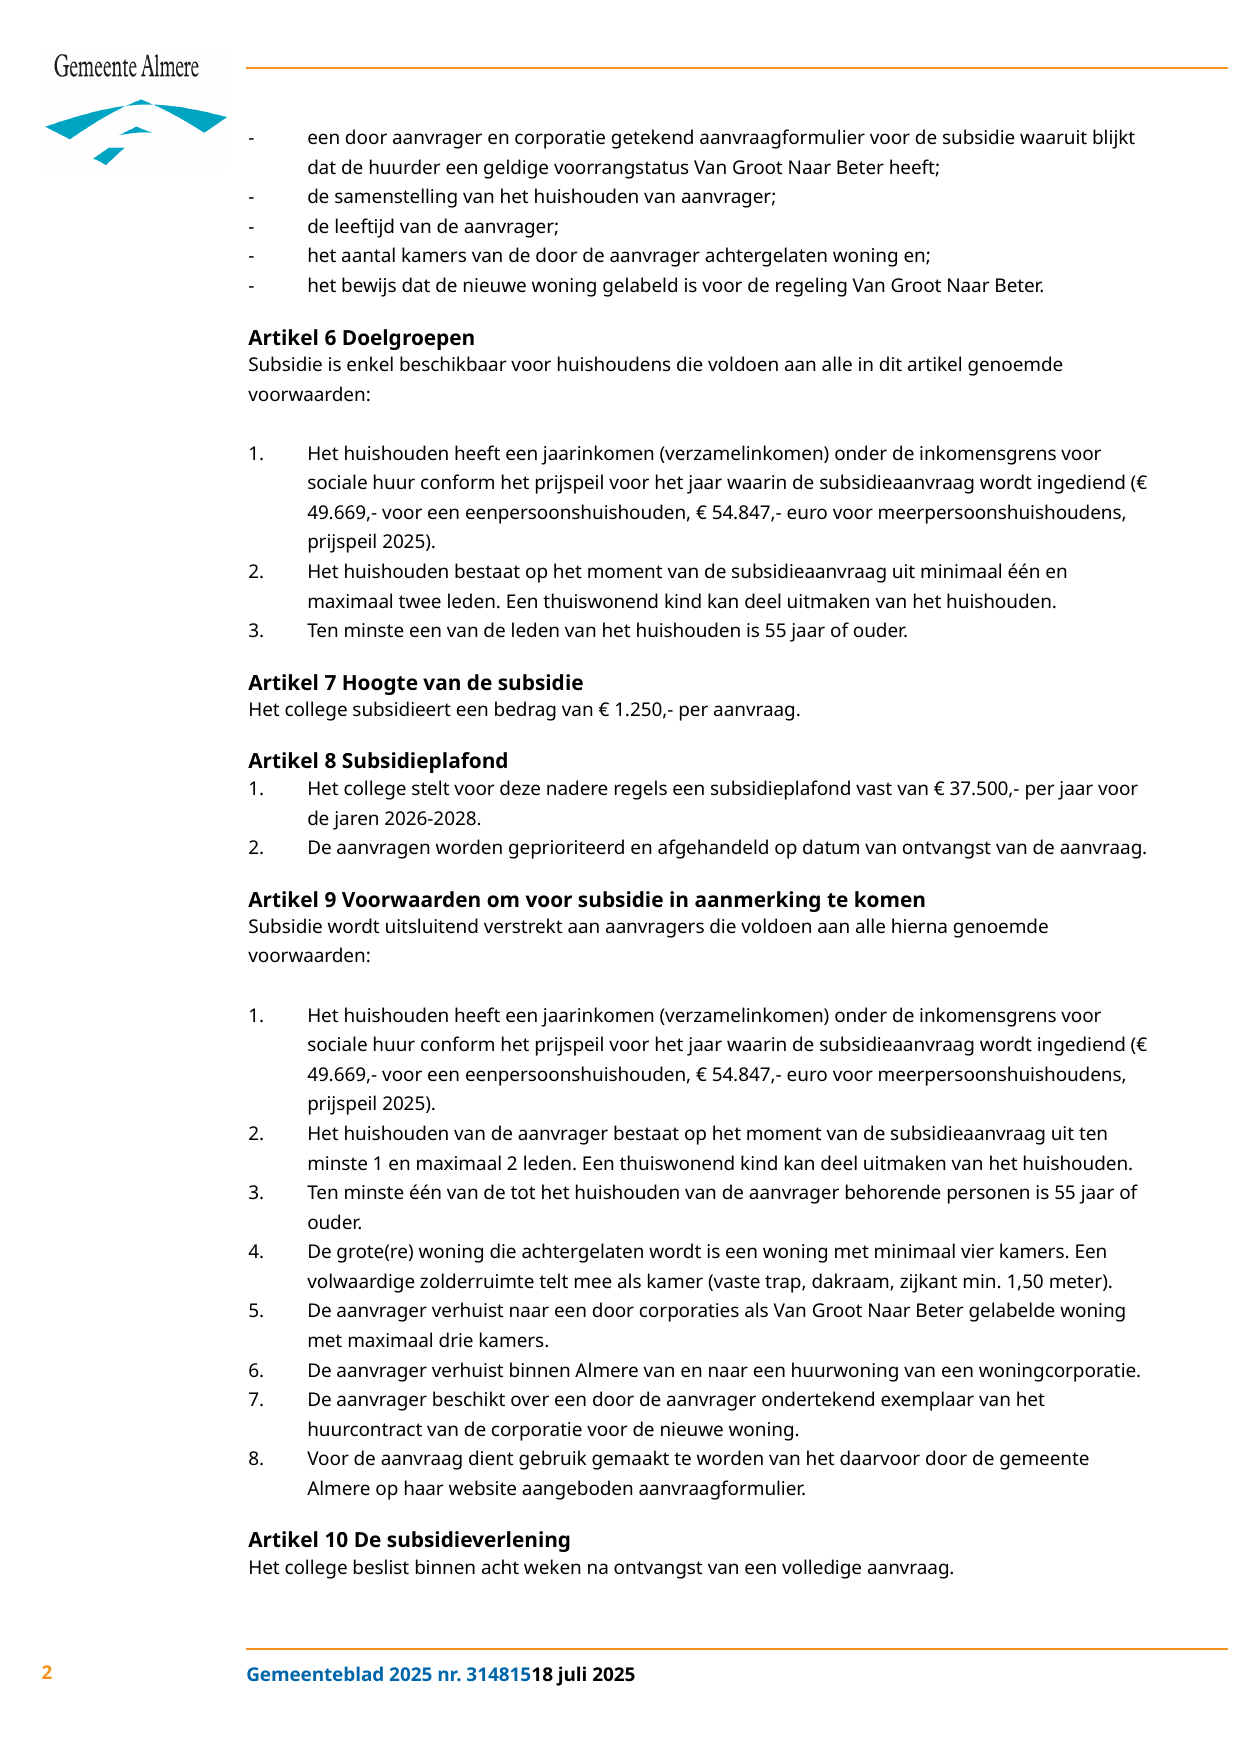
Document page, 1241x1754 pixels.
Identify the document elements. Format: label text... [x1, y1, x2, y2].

list Voor de aanvraag dient gebruik gemaakt te worden van het daarvoor door de gemeente Almere op haar website aangeboden aanvraagformulier. [248, 1446, 1152, 1501]
text Het college beslist binnen acht weken na ontvangst van een volledige aanvraag. [248, 1554, 1152, 1580]
list Ten minste een van de leden van het huishouden is 55 jaar of ouder. [248, 617, 1152, 643]
list Ten minste één van de tot het huishouden van de aanvrager behorende personen is 55 jaar of ouder. [248, 1179, 1152, 1235]
list het aantal kamers van de door de aanvrager achtergelaten woning en; [248, 243, 1152, 268]
list het bewijs dat de nieuwe woning gelabeld is voor de regeling Van Groot Naar Beter. [248, 272, 1152, 298]
text Het college subsidieert een bedrag van € 1.250,- per aanvraag. [248, 696, 1152, 722]
list De aanvrager beschikt over een door de aanvrager ondertekend exemplaar van het huurcontract van de corporatie voor de nieuwe woning. [248, 1386, 1152, 1442]
list de samenstelling van het huishouden van aanvrager; [248, 183, 1152, 209]
text Subsidie wordt uitsluitend verstrekt aan aanvragers die voldoen aan alle hierna genoemde voorwaarden: [248, 913, 1152, 968]
list Het huishouden van de aanvrager bestaat op het moment van de subsidieaanvraag uit ten minste 1 en maximaal 2 leden. Een thuiswonend kind kan deel uitmaken van het huishouden. [248, 1120, 1152, 1176]
list De aanvrager verhuist binnen Almere van en naar een huurwoning van een woningcorporatie. [248, 1357, 1152, 1383]
text Subsidie is enkel beschikbaar voor huishoudens die voldoen aan alle in dit artikel genoemde voorwaarden: [248, 351, 1152, 406]
text Artikel 8 Subsidieplafond [248, 747, 1152, 775]
text Artikel 9 Voorwaarden om voor subsidie in aanmerking te komen [248, 885, 1152, 913]
list De aanvrager verhuist naar een door corporaties als Van Groot Naar Beter gelabelde woning met maximaal drie kamers. [248, 1298, 1152, 1353]
list Het huishouden heeft een jaarinkomen (verzamelinkomen) onder de inkomensgrens voor sociale huur conform het prijspeil voor het jaar waarin de subsidieaanvraag wordt ingediend (€ 49.669,- voor een eenpersoonshuishouden, € 54.847,- euro voor meerpersoonshuishoudens, prijspeil 2025). [248, 1002, 1152, 1116]
list De aanvragen worden geprioriteerd en afgehandeld op datum van ontvangst van de aanvraag. [248, 834, 1152, 860]
list een door aanvrager en corporatie getekend aanvraagformulier voor de subsidie waaruit blijkt dat de huurder een geldige voorrangstatus Van Groot Naar Beter heeft; [248, 124, 1152, 180]
list Het college stelt voor deze nadere regels een subsidieplafond vast van € 37.500,- per jaar voor de jaren 2026-2028. [248, 775, 1152, 830]
list Het huishouden heeft een jaarinkomen (verzamelinkomen) onder de inkomensgrens voor sociale huur conform het prijspeil voor het jaar waarin de subsidieaanvraag wordt ingediend (€ 49.669,- voor een eenpersoonshuishouden, € 54.847,- euro voor meerpersoonshuishoudens, prijspeil 2025). [248, 440, 1152, 554]
picture [41, 47, 231, 172]
list de leeftijd van de aanvrager; [248, 213, 1152, 239]
list Het huishouden bestaat op het moment van de subsidieaanvraag uit minimaal één en maximaal twee leden. Een thuiswonend kind kan deel uitmaken van het huishouden. [248, 558, 1152, 613]
list De grote(re) woning die achtergelaten wordt is een woning met minimaal vier kamers. Een volwaardige zolderruimte telt mee als kamer (vaste trap, dakraam, zijkant min. 1,50 meter). [248, 1238, 1152, 1294]
text Artikel 6 Doelgroepen [248, 323, 1152, 351]
text Artikel 10 De subsidieverlening [248, 1526, 1152, 1554]
text Artikel 7 Hoogte van de subsidie [248, 668, 1152, 696]
